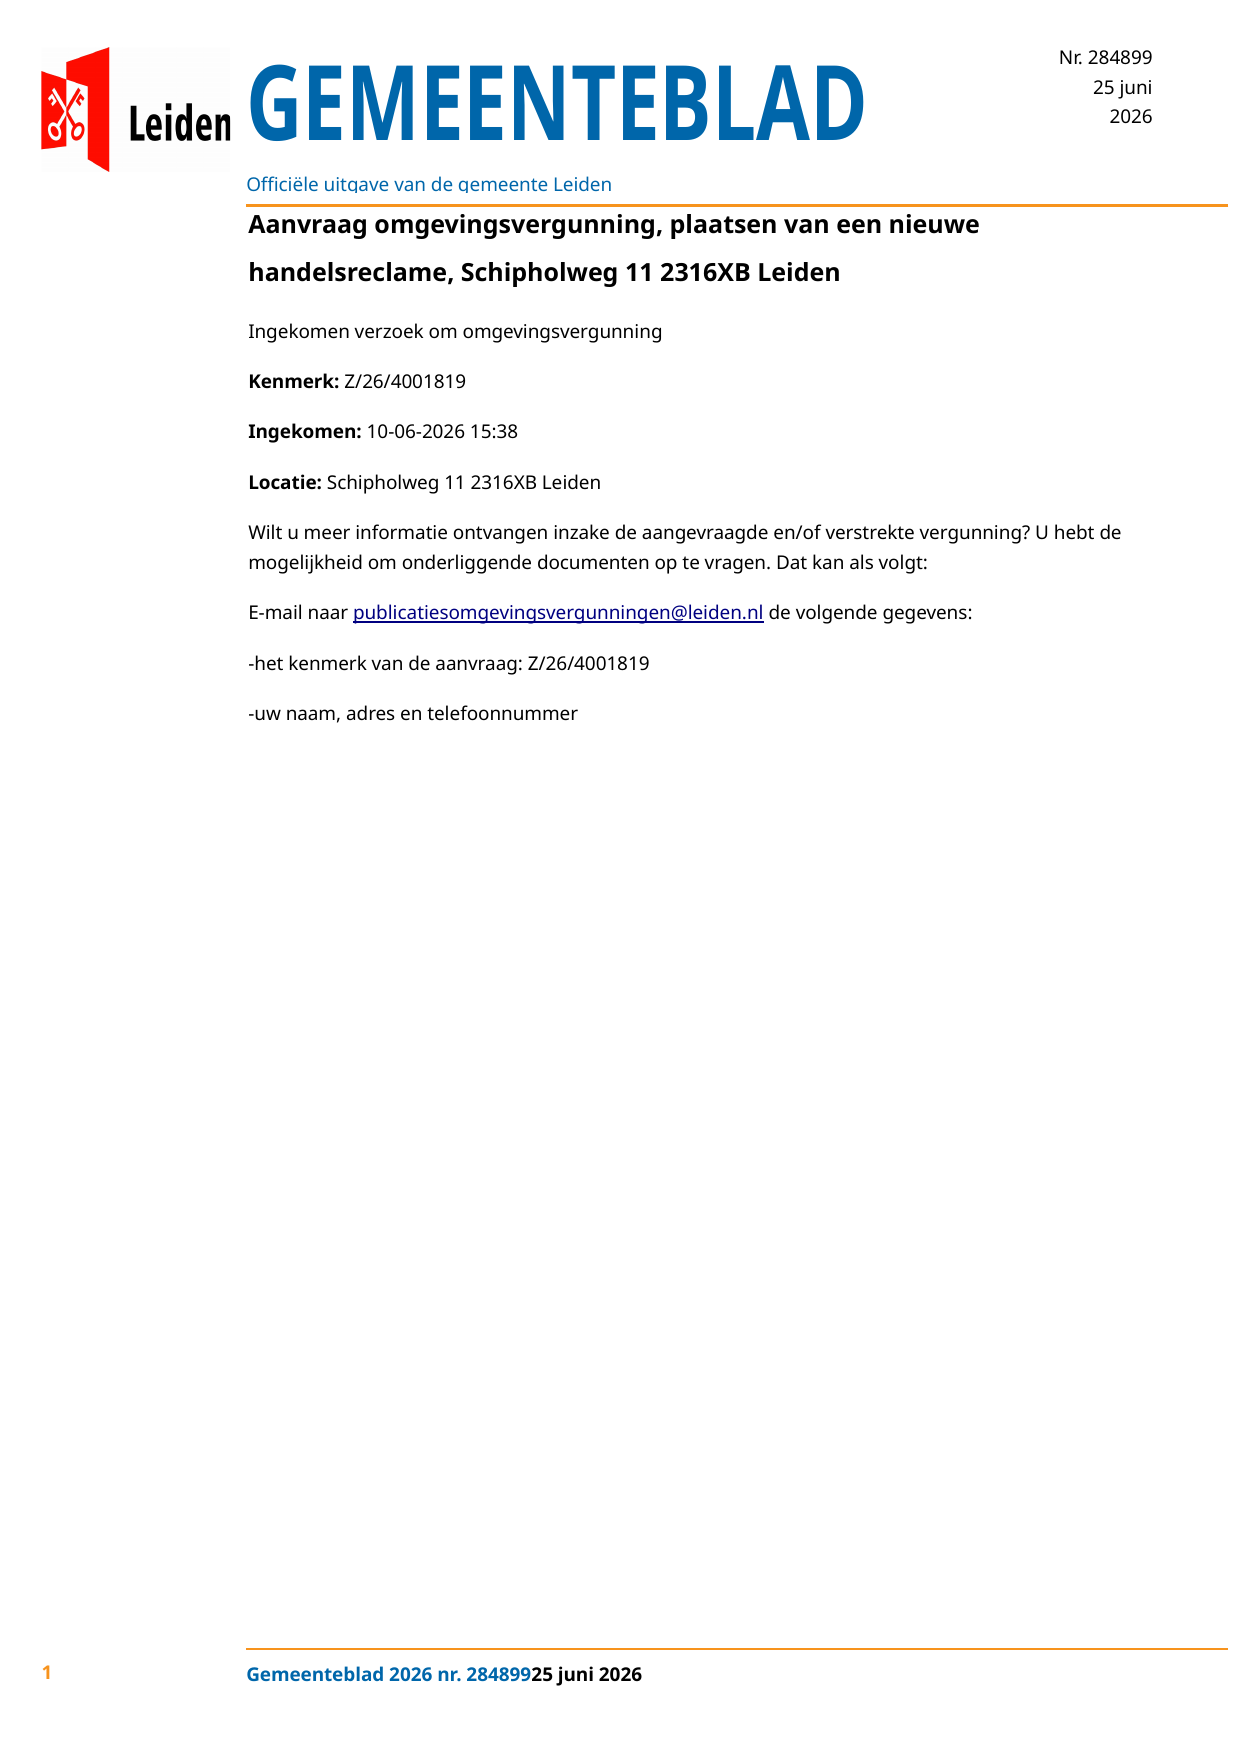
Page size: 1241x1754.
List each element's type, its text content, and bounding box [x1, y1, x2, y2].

text -het kenmerk van de aanvraag: Z/26/4001819 [248, 650, 1152, 676]
text Locatie: Schipholweg 11 2316XB Leiden [248, 469, 1152, 495]
text Wilt u meer informatie ontvangen inzake de aangevraagde en/of verstrekte vergunning? U hebt de mogelijkheid om onderliggende documenten op te vragen. Dat kan als volgt: [248, 519, 1152, 575]
text E-mail naar publicatiesomgevingsvergunningen@leiden.nl de volgende gegevens: [248, 599, 1152, 625]
picture [41, 47, 231, 172]
text Aanvraag omgevingsvergunning, plaatsen van een nieuwe handelsreclame, Schipholweg 11 2316XB Leiden [248, 207, 1152, 288]
text Ingekomen: 10-06-2026 15:38 [248, 419, 1152, 444]
text Kenmerk: Z/26/4001819 [248, 368, 1152, 394]
text Ingekomen verzoek om omgevingsvergunning [248, 318, 1152, 344]
text -uw naam, adres en telefoonnummer [248, 700, 1152, 726]
